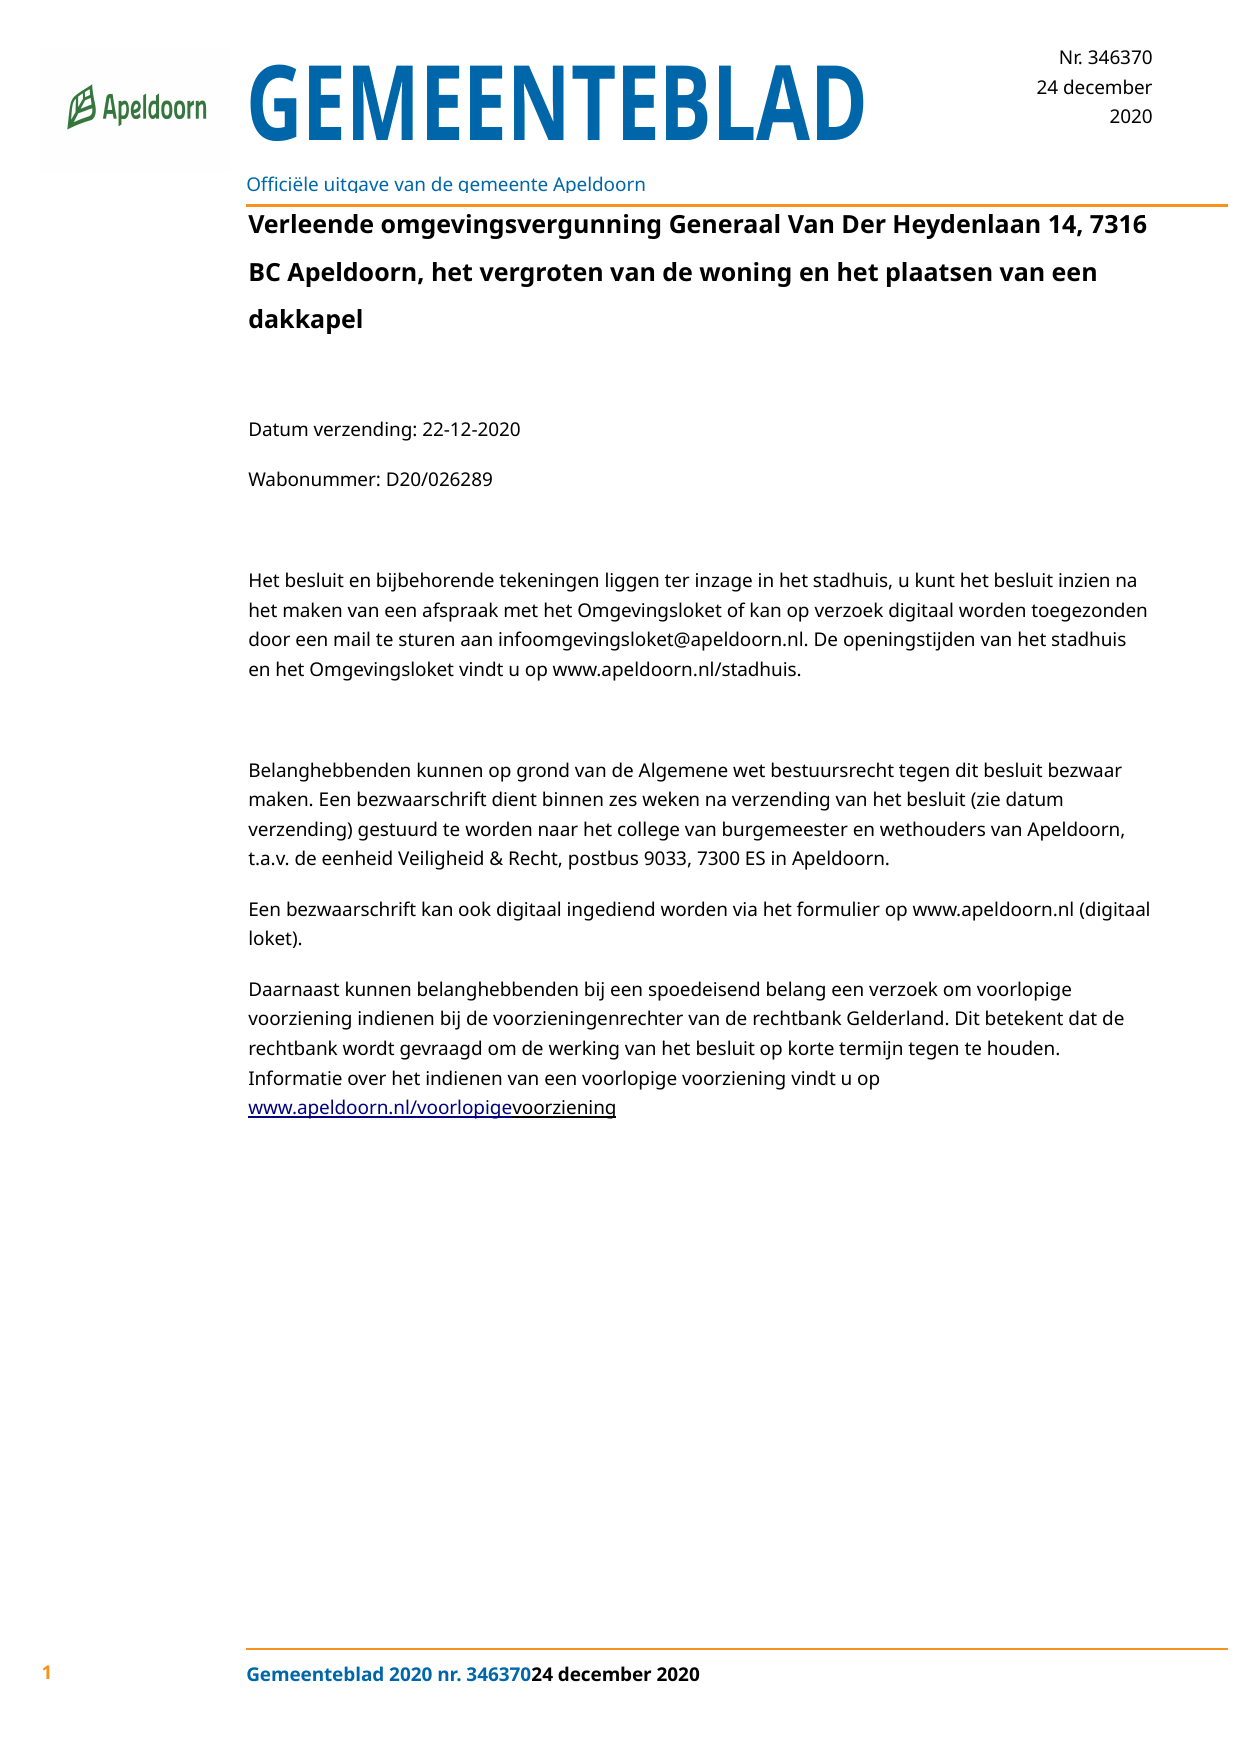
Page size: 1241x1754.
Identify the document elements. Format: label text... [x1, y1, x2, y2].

text Datum verzending: 22-12-2020 [248, 416, 1152, 442]
text Wabonummer: D20/026289 [248, 466, 1152, 492]
text Het besluit en bijbehorende tekeningen liggen ter inzage in het stadhuis, u kunt het besluit inzien na het maken van een afspraak met het Omgevingsloket of kan op verzoek digitaal worden toegezonden door een mail te sturen aan infoomgevingsloket@apeldoorn.nl. De openingstijden van het stadhuis en het Omgevingsloket vindt u op www.apeldoorn.nl/stadhuis. [248, 567, 1152, 682]
picture [41, 47, 231, 172]
text Belanghebbenden kunnen op grond van de Algemene wet bestuursrecht tegen dit besluit bezwaar maken. Een bezwaarschrift dient binnen zes weken na verzending van het besluit (zie datum verzending) gestuurd te worden naar het college van burgemeester en wethouders van Apeldoorn, t.a.v. de eenheid Veiligheid & Recht, postbus 9033, 7300 ES in Apeldoorn. [248, 757, 1152, 871]
text Verleende omgevingsvergunning Generaal Van Der Heydenlaan 14, 7316 BC Apeldoorn, het vergroten van de woning en het plaatsen van een dakkapel [248, 207, 1152, 336]
text Een bezwaarschrift kan ook digitaal ingediend worden via het formulier op www.apeldoorn.nl (digitaal loket). [248, 896, 1152, 951]
text Daarnaast kunnen belanghebbenden bij een spoedeisend belang een verzoek om voorlopige voorziening indienen bij de voorzieningenrechter van de rechtbank Gelderland. Dit betekent dat de rechtbank wordt gevraagd om de werking van het besluit op korte termijn tegen te houden. Informatie over het indienen van een voorlopige voorziening vindt u op www.apeldoorn.nl/voorlopigevoorziening [248, 976, 1152, 1120]
